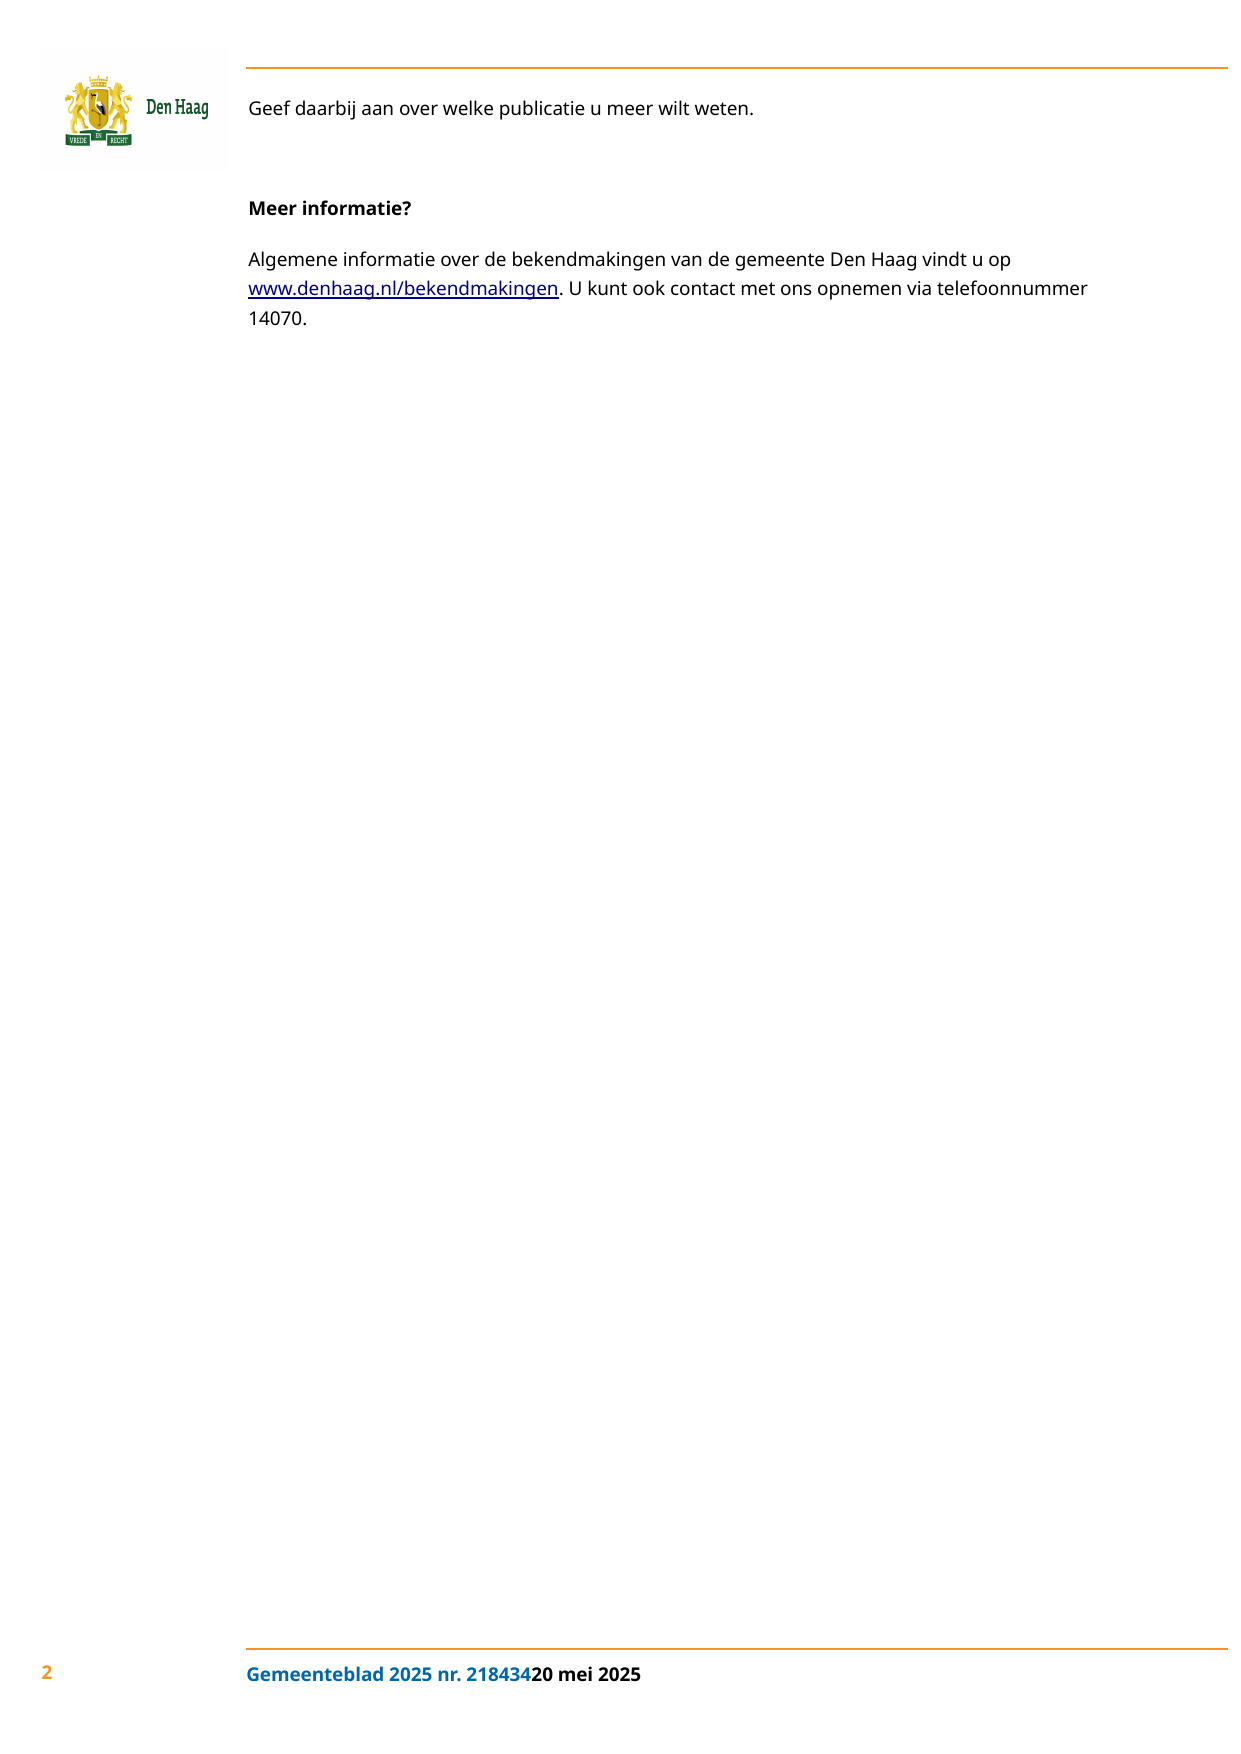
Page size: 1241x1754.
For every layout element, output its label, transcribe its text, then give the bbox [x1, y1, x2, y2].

text Algemene informatie over de bekendmakingen van de gemeente Den Haag vindt u op www.denhaag.nl/bekendmakingen. U kunt ook contact met ons opnemen via telefoonnummer 14070. [248, 246, 1152, 331]
text Geef daarbij aan over welke publicatie u meer wilt weten. [248, 95, 1152, 121]
text Meer informatie? [248, 196, 1152, 221]
picture [41, 47, 231, 172]
